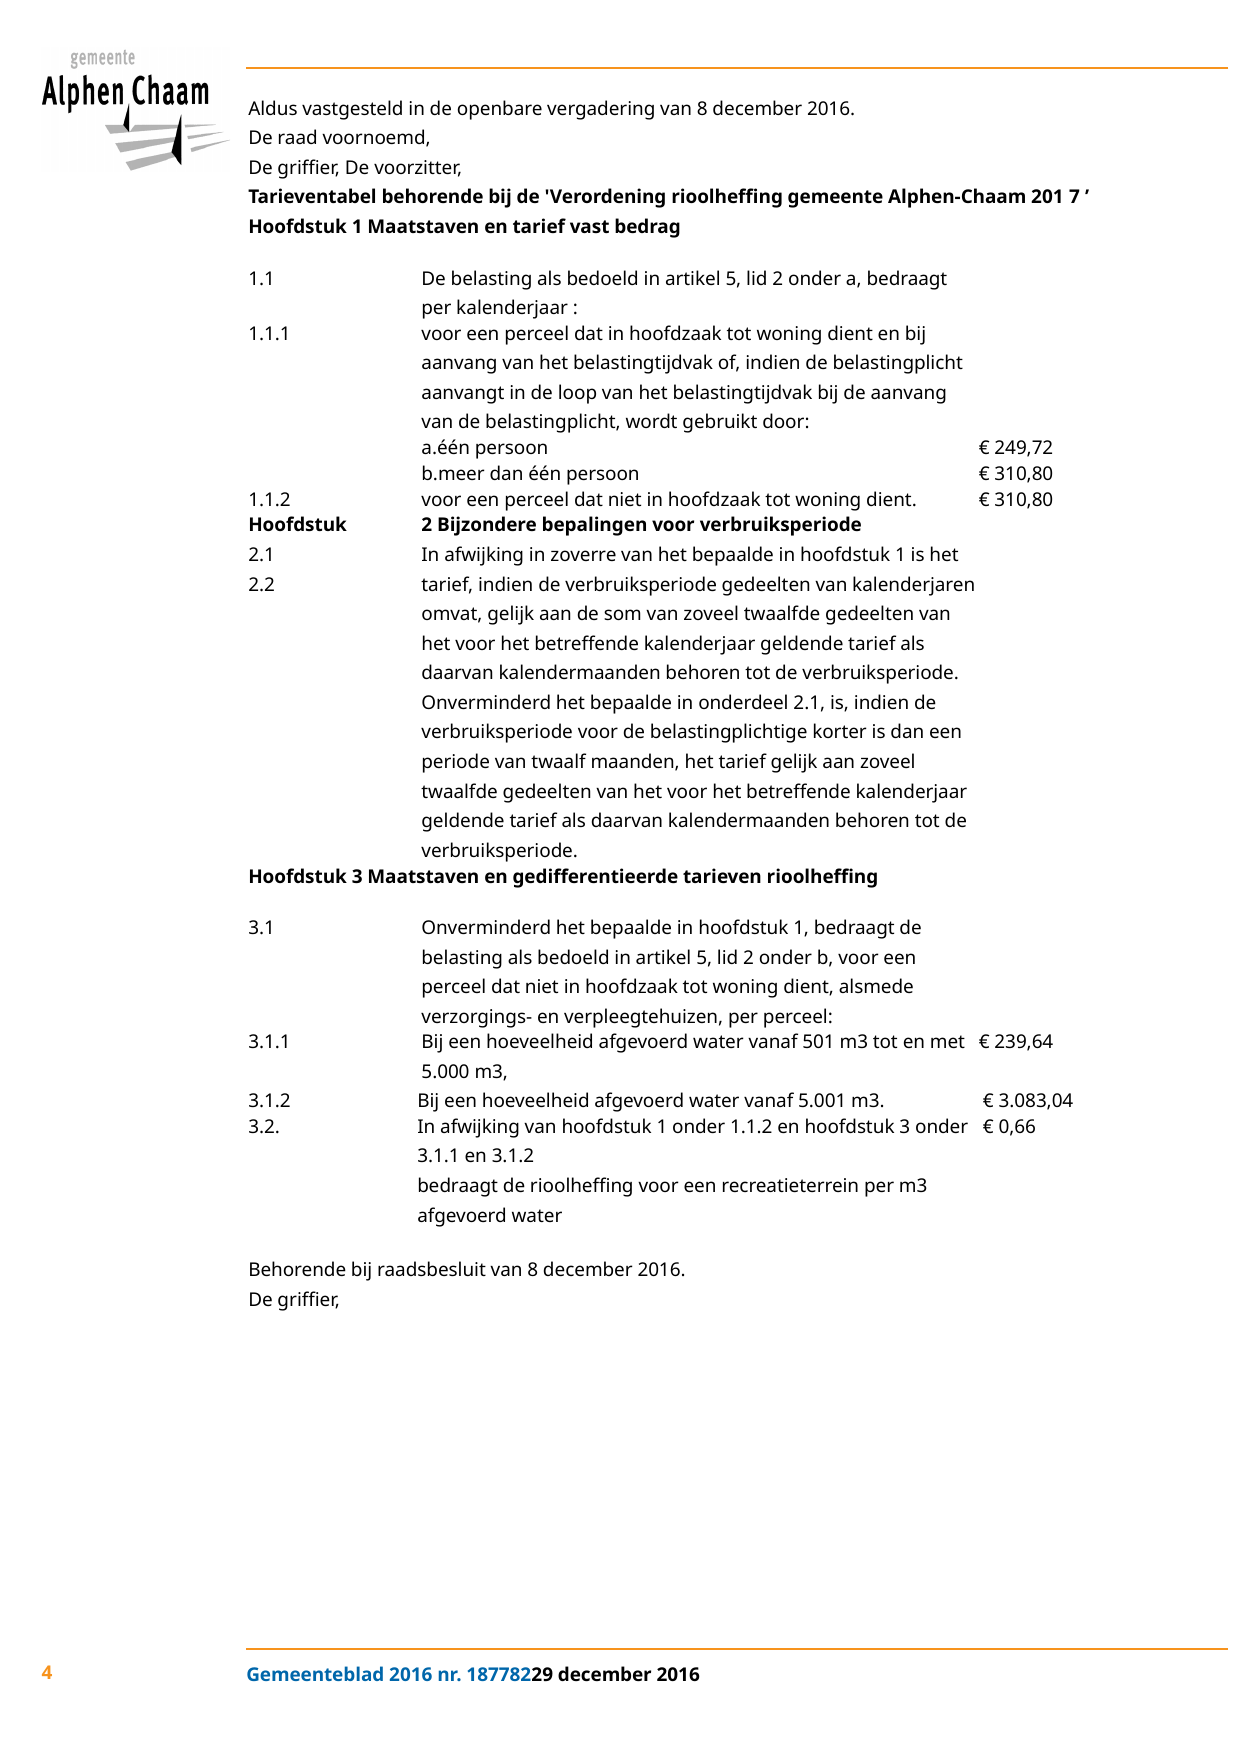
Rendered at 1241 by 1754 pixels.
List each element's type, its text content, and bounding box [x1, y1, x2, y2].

table_cell 3.1 [248, 914, 421, 1029]
picture [41, 47, 231, 172]
table_cell [979, 863, 1152, 888]
table_cell Onverminderd het bepaalde in hoofdstuk 1, bedraagt de belasting als bedoeld in artikel 5, lid 2 onder b, voor een perceel dat niet in hoofdzaak tot woning dient, alsmede verzorgings- en verpleegtehuizen, per perceel: [421, 914, 978, 1029]
table_cell Hoofdstuk 2.1 2.2 [248, 512, 421, 863]
text Behorende bij raadsbesluit van 8 december 2016. [248, 1257, 1152, 1282]
table_cell voor een perceel dat in hoofdzaak tot woning dient en bij aanvang van het belastingtijdvak of, indien de belastingplicht aanvangt in de loop van het belastingtijdvak bij de aanvang van de belastingplicht, wordt gebruikt door: [421, 320, 978, 434]
table_cell voor een perceel dat niet in hoofdzaak tot woning dient. [421, 486, 978, 512]
table_header 3.1.2 [248, 1088, 417, 1113]
table_cell [979, 914, 1152, 1029]
table_cell In afwijking van hoofdstuk 1 onder 1.1.2 en hoofdstuk 3 onder 3.1.1 en 3.1.2 bedraagt de rioolheffing voor een recreatieterrein per m3 afgevoerd water [417, 1113, 983, 1228]
table_cell € 310,80 [979, 486, 1152, 512]
text De griffier, [248, 1286, 1152, 1312]
table_cell b.meer dan één persoon [421, 460, 978, 486]
table_cell 3.2. [248, 1113, 417, 1228]
table_cell 3.1.1 [248, 1029, 421, 1084]
table_cell [979, 239, 1152, 265]
table_cell [248, 889, 421, 914]
table_cell Bij een hoeveelheid afgevoerd water vanaf 501 m3 tot en met 5.000 m3, [421, 1029, 978, 1084]
table_cell € 0,66 [983, 1113, 1152, 1228]
text Aldus vastgesteld in de openbare vergadering van 8 december 2016. [248, 95, 1152, 121]
table_cell € 310,80 [979, 460, 1152, 486]
text Tarieventabel behorende bij de 'Verordening rioolheffing gemeente Alphen-Chaam 201 7 ’ [248, 183, 1152, 209]
table_cell [979, 889, 1152, 914]
table_cell [979, 265, 1152, 320]
table_cell [248, 1228, 417, 1253]
table_cell [979, 320, 1152, 434]
table_header € 3.083,04 [983, 1088, 1152, 1113]
table_cell [979, 512, 1152, 863]
table_cell [421, 889, 978, 914]
table_cell Hoofdstuk 3 Maatstaven en gedifferentieerde tarieven rioolheffing [248, 863, 978, 888]
table_cell De belasting als bedoeld in artikel 5, lid 2 onder a, bedraagt per kalenderjaar : [421, 265, 978, 320]
table_cell € 249,72 [979, 435, 1152, 460]
table_cell 2 Bijzondere bepalingen voor verbruiksperiode In afwijking in zoverre van het bepaalde in hoofdstuk 1 is het tarief, indien de verbruiksperiode gedeelten van kalenderjaren omvat, gelijk aan de som van zoveel twaalfde gedeelten van het voor het betreffende kalenderjaar geldende tarief als daarvan kalendermaanden behoren tot de verbruiksperiode. Onverminderd het bepaalde in onderdeel 2.1, is, indien de verbruiksperiode voor de belastingplichtige korter is dan een periode van twaalf maanden, het tarief gelijk aan zoveel twaalfde gedeelten van het voor het betreffende kalenderjaar geldende tarief als daarvan kalendermaanden behoren tot de verbruiksperiode. [421, 512, 978, 863]
text De griffier, De voorzitter, [248, 154, 1152, 180]
table_cell a.één persoon [421, 435, 978, 460]
table_cell 1.1.1 [248, 320, 421, 434]
table_header Hoofdstuk 1 Maatstaven en tarief vast bedrag [248, 213, 978, 239]
table_cell 1.1 [248, 265, 421, 320]
table_cell [248, 239, 421, 265]
text De raad voornoemd, [248, 124, 1152, 150]
table_cell [417, 1228, 983, 1253]
table_header [979, 213, 1152, 239]
table_header Bij een hoeveelheid afgevoerd water vanaf 5.001 m3. [417, 1088, 983, 1113]
table_cell [421, 239, 978, 265]
table_cell € 239,64 [979, 1029, 1152, 1084]
table_cell [248, 460, 421, 486]
table_cell [983, 1228, 1152, 1253]
table_cell 1.1.2 [248, 486, 421, 512]
table_cell [248, 435, 421, 460]
